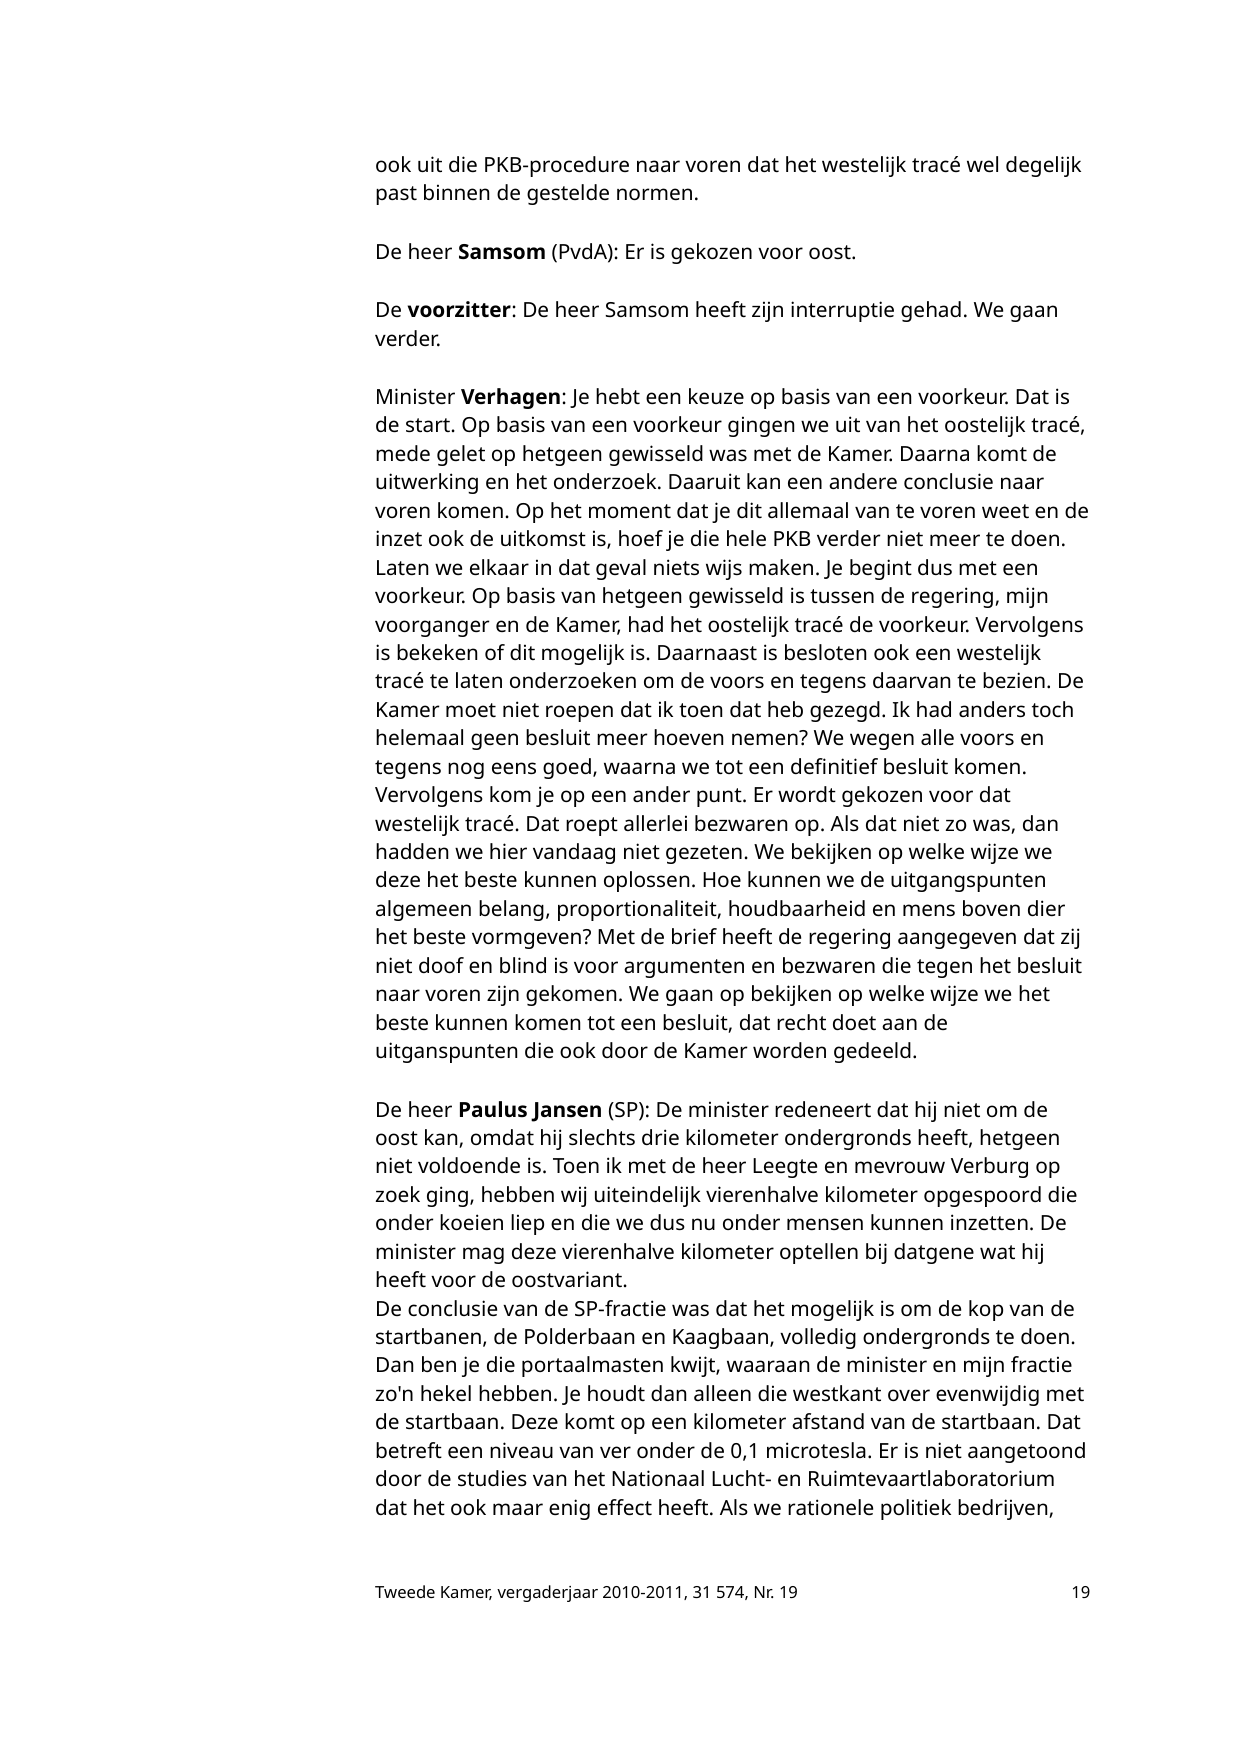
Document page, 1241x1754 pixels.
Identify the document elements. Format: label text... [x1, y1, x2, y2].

text ook uit die PKB-procedure naar voren dat het westelijk tracé wel degelijk past binnen de gestelde normen. [375, 150, 1090, 207]
text De heer Samsom (PvdA): Er is gekozen voor oost. [375, 237, 1090, 265]
text Minister Verhagen: Je hebt een keuze op basis van een voorkeur. Dat is de start. Op basis van een voorkeur gingen we uit van het oostelijk tracé, mede gelet op hetgeen gewisseld was met de Kamer. Daarna komt de uitwerking en het onderzoek. Daaruit kan een andere conclusie naar voren komen. Op het moment dat je dit allemaal van te voren weet en de inzet ook de uitkomst is, hoef je die hele PKB verder niet meer te doen. Laten we elkaar in dat geval niets wijs maken. Je begint dus met een voorkeur. Op basis van hetgeen gewisseld is tussen de regering, mijn voorganger en de Kamer, had het oostelijk tracé de voorkeur. Vervolgens is bekeken of dit mogelijk is. Daarnaast is besloten ook een westelijk tracé te laten onderzoeken om de voors en tegens daarvan te bezien. De Kamer moet niet roepen dat ik toen dat heb gezegd. Ik had anders toch helemaal geen besluit meer hoeven nemen? We wegen alle voors en tegens nog eens goed, waarna we tot een definitief besluit komen. [375, 382, 1090, 780]
text De heer Paulus Jansen (SP): De minister redeneert dat hij niet om de oost kan, omdat hij slechts drie kilometer ondergronds heeft, hetgeen niet voldoende is. Toen ik met de heer Leegte en mevrouw Verburg op zoek ging, hebben wij uiteindelijk vierenhalve kilometer opgespoord die onder koeien liep en die we dus nu onder mensen kunnen inzetten. De minister mag deze vierenhalve kilometer optellen bij datgene wat hij heeft voor de oostvariant. [375, 1095, 1090, 1294]
text De conclusie van de SP-fractie was dat het mogelijk is om de kop van de startbanen, de Polderbaan en Kaagbaan, volledig ondergronds te doen. Dan ben je die portaalmasten kwijt, waaraan de minister en mijn fractie zo'n hekel hebben. Je houdt dan alleen die westkant over evenwijdig met de startbaan. Deze komt op een kilometer afstand van de startbaan. Dat betreft een niveau van ver onder de 0,1 microtesla. Er is niet aangetoond door de studies van het Nationaal Lucht- en Ruimtevaartlaboratorium dat het ook maar enig effect heeft. Als we rationele politiek bedrijven, [375, 1294, 1090, 1521]
text Vervolgens kom je op een ander punt. Er wordt gekozen voor dat westelijk tracé. Dat roept allerlei bezwaren op. Als dat niet zo was, dan hadden we hier vandaag niet gezeten. We bekijken op welke wijze we deze het beste kunnen oplossen. Hoe kunnen we de uitgangspunten algemeen belang, proportionaliteit, houdbaarheid en mens boven dier het beste vormgeven? Met de brief heeft de regering aangegeven dat zij niet doof en blind is voor argumenten en bezwaren die tegen het besluit naar voren zijn gekomen. We gaan op bekijken op welke wijze we het beste kunnen komen tot een besluit, dat recht doet aan de uitganspunten die ook door de Kamer worden gedeeld. [375, 780, 1090, 1065]
text De voorzitter: De heer Samsom heeft zijn interruptie gehad. We gaan verder. [375, 295, 1090, 352]
